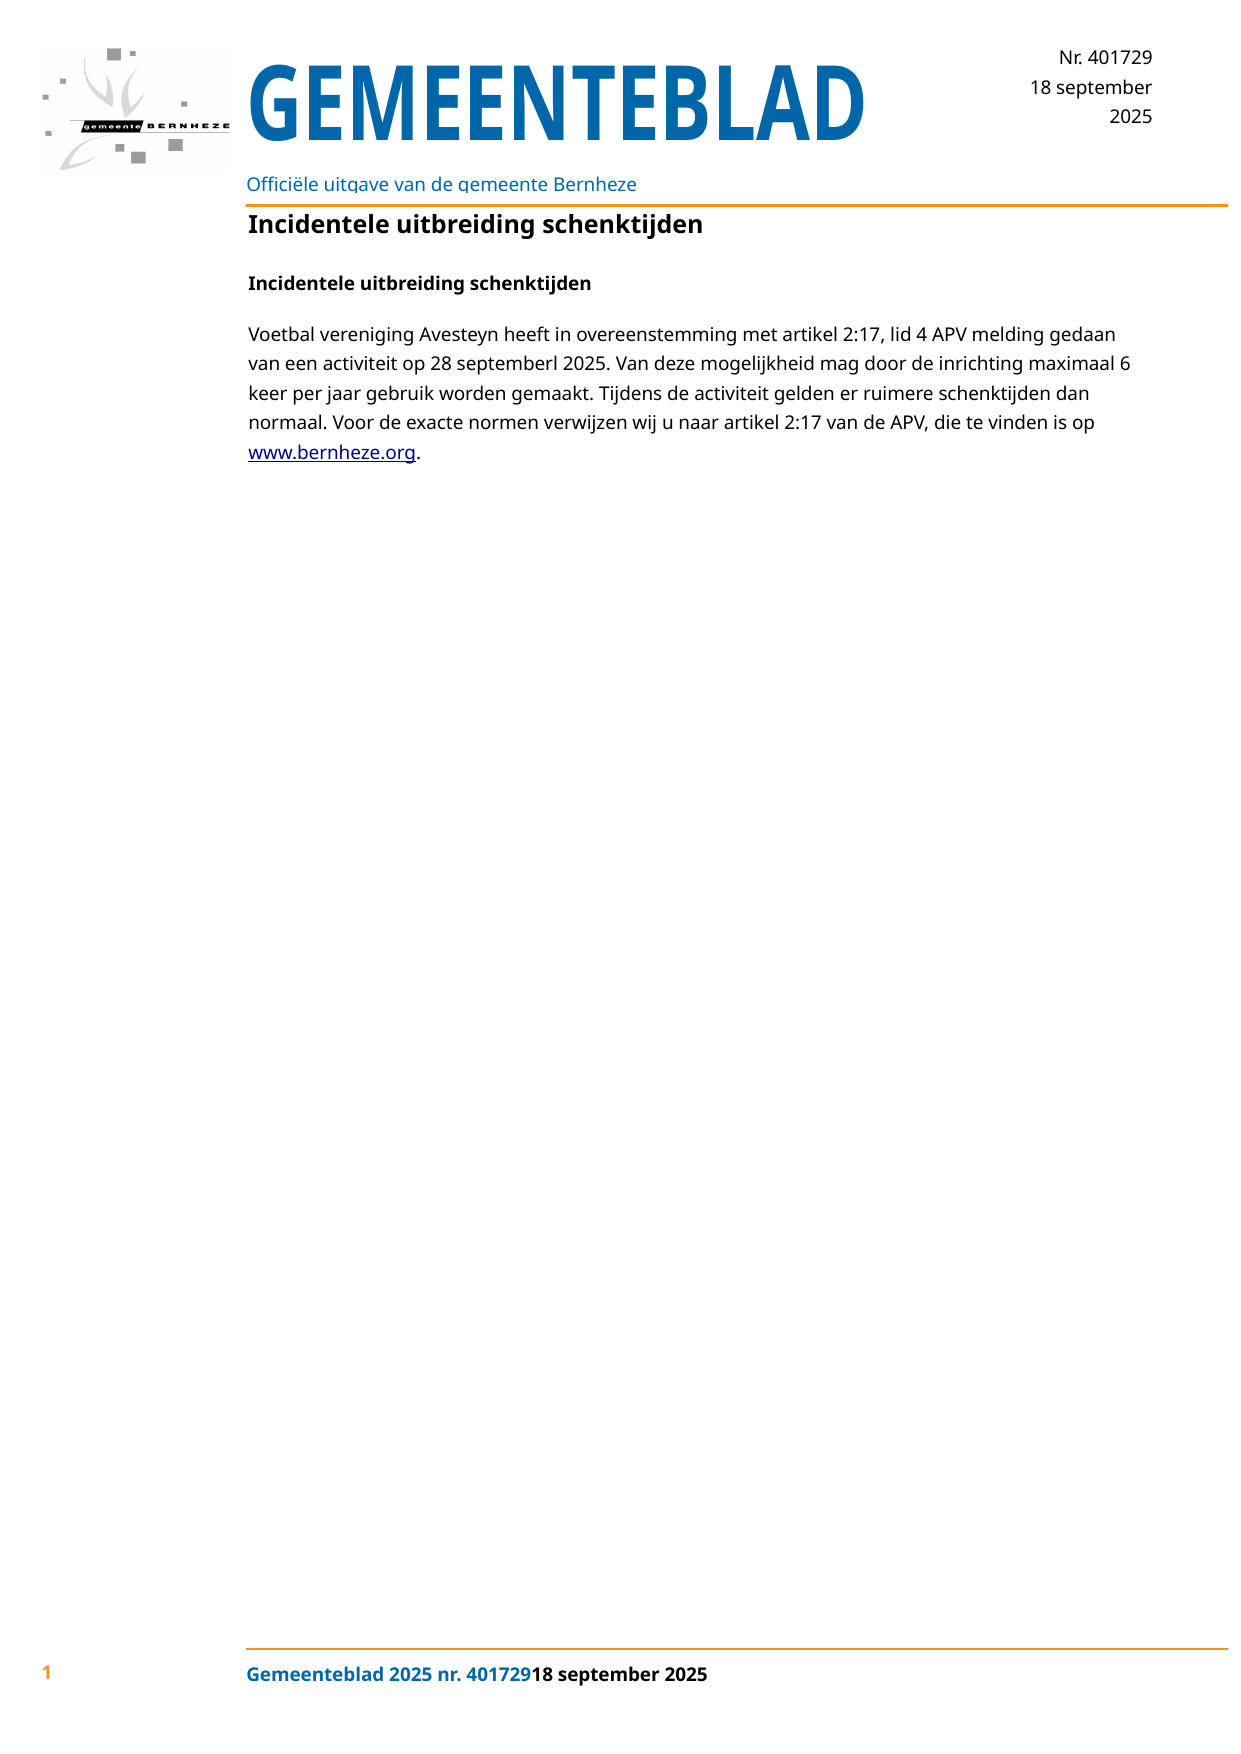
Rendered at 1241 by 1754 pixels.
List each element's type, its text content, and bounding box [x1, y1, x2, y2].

text Incidentele uitbreiding schenktijden [248, 270, 1152, 296]
text Incidentele uitbreiding schenktijden [248, 207, 1152, 241]
picture [41, 47, 231, 172]
text Voetbal vereniging Avesteyn heeft in overeenstemming met artikel 2:17, lid 4 APV melding gedaan van een activiteit op 28 septemberl 2025. Van deze mogelijkheid mag door de inrichting maximaal 6 keer per jaar gebruik worden gemaakt. Tijdens de activiteit gelden er ruimere schenktijden dan normaal. Voor de exacte normen verwijzen wij u naar artikel 2:17 van de APV, die te vinden is op www.bernheze.org. [248, 321, 1152, 465]
